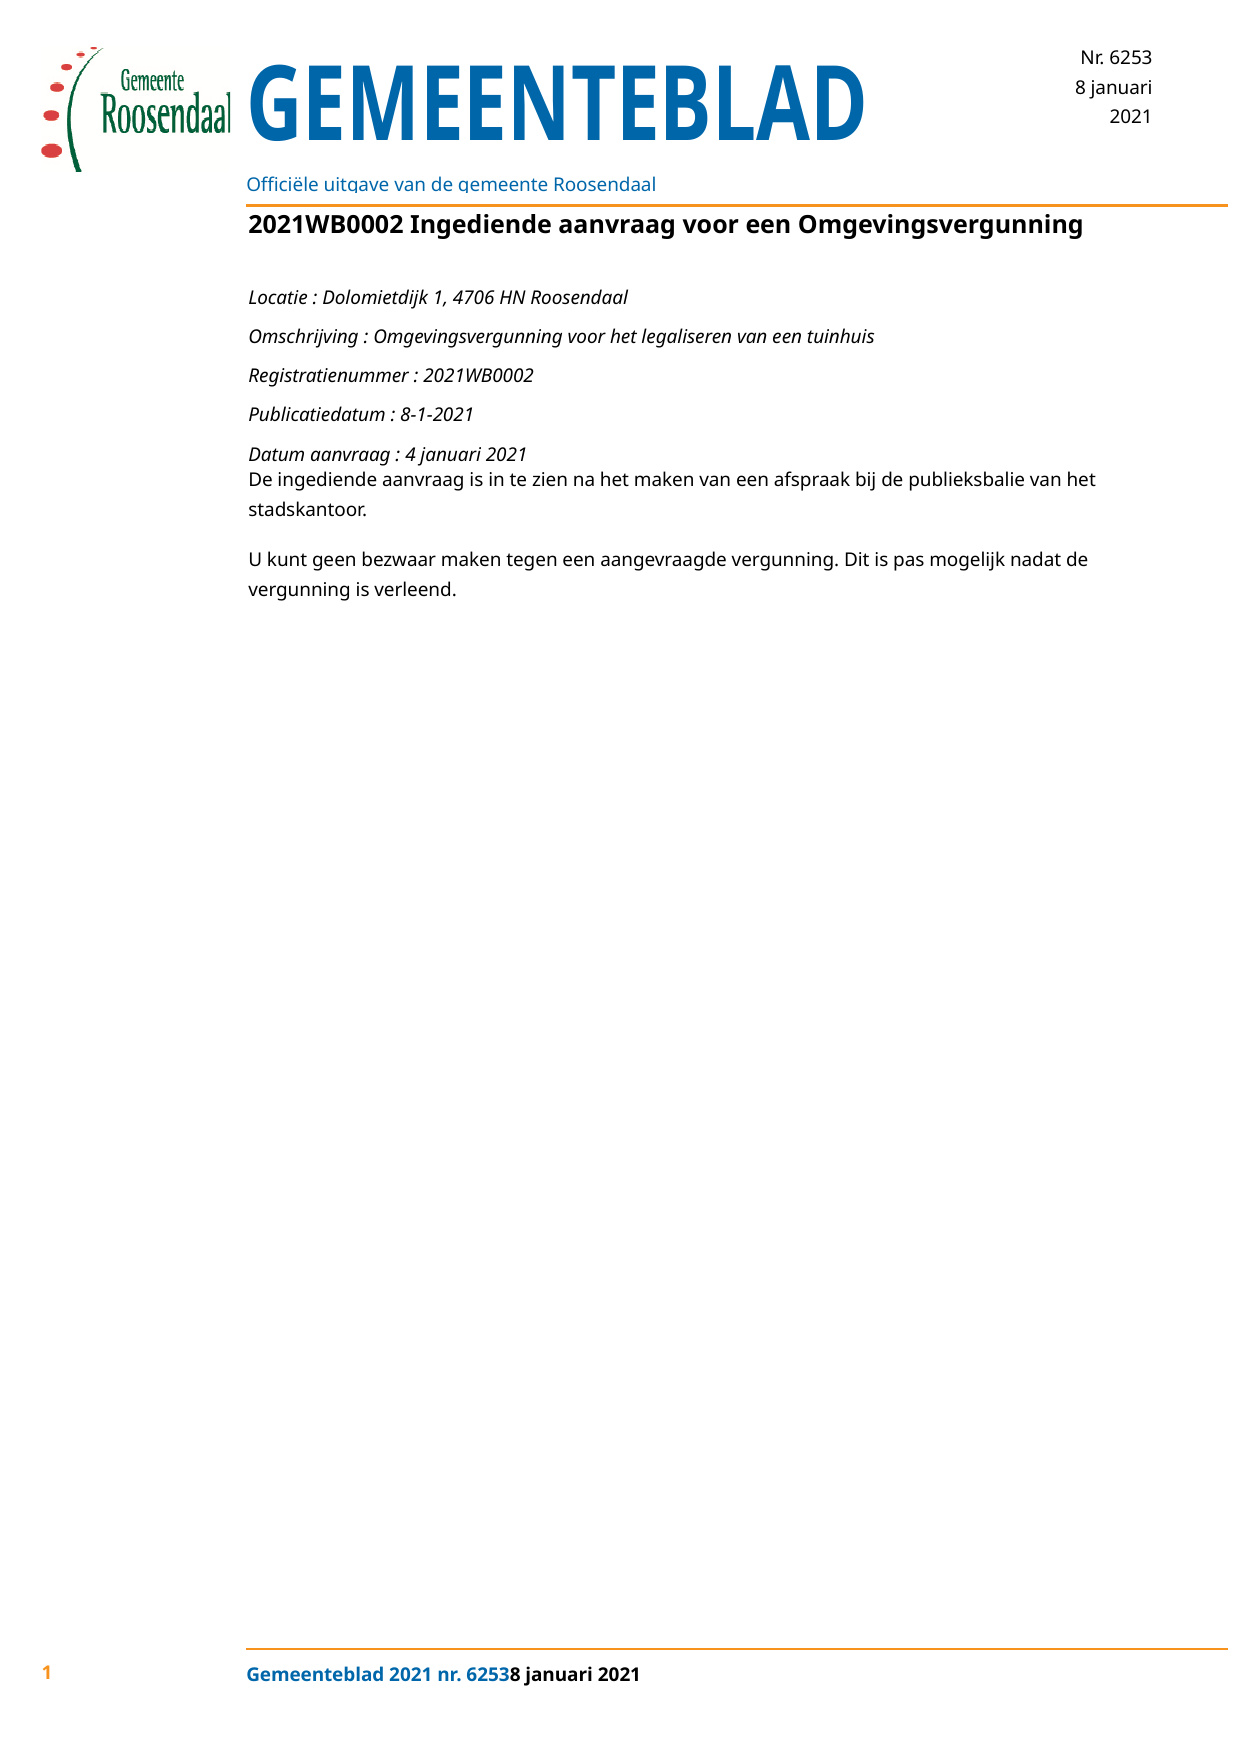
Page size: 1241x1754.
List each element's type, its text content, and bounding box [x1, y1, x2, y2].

text Locatie : Dolomietdijk 1, 4706 HN Roosendaal [248, 284, 1152, 309]
text U kunt geen bezwaar maken tegen een aangevraagde vergunning. Dit is pas mogelijk nadat de vergunning is verleend. [248, 547, 1152, 602]
text De ingediende aanvraag is in te zien na het maken van een afspraak bij de publieksbalie van het stadskantoor. [248, 467, 1152, 522]
text Registratienummer : 2021WB0002 [248, 362, 1152, 388]
text Datum aanvraag : 4 januari 2021 [248, 441, 1152, 467]
text Publicatiedatum : 8-1-2021 [248, 402, 1152, 427]
text 2021WB0002 Ingediende aanvraag voor een Omgevingsvergunning [248, 207, 1152, 241]
text Omschrijving : Omgevingsvergunning voor het legaliseren van een tuinhuis [248, 323, 1152, 349]
picture [41, 47, 231, 172]
